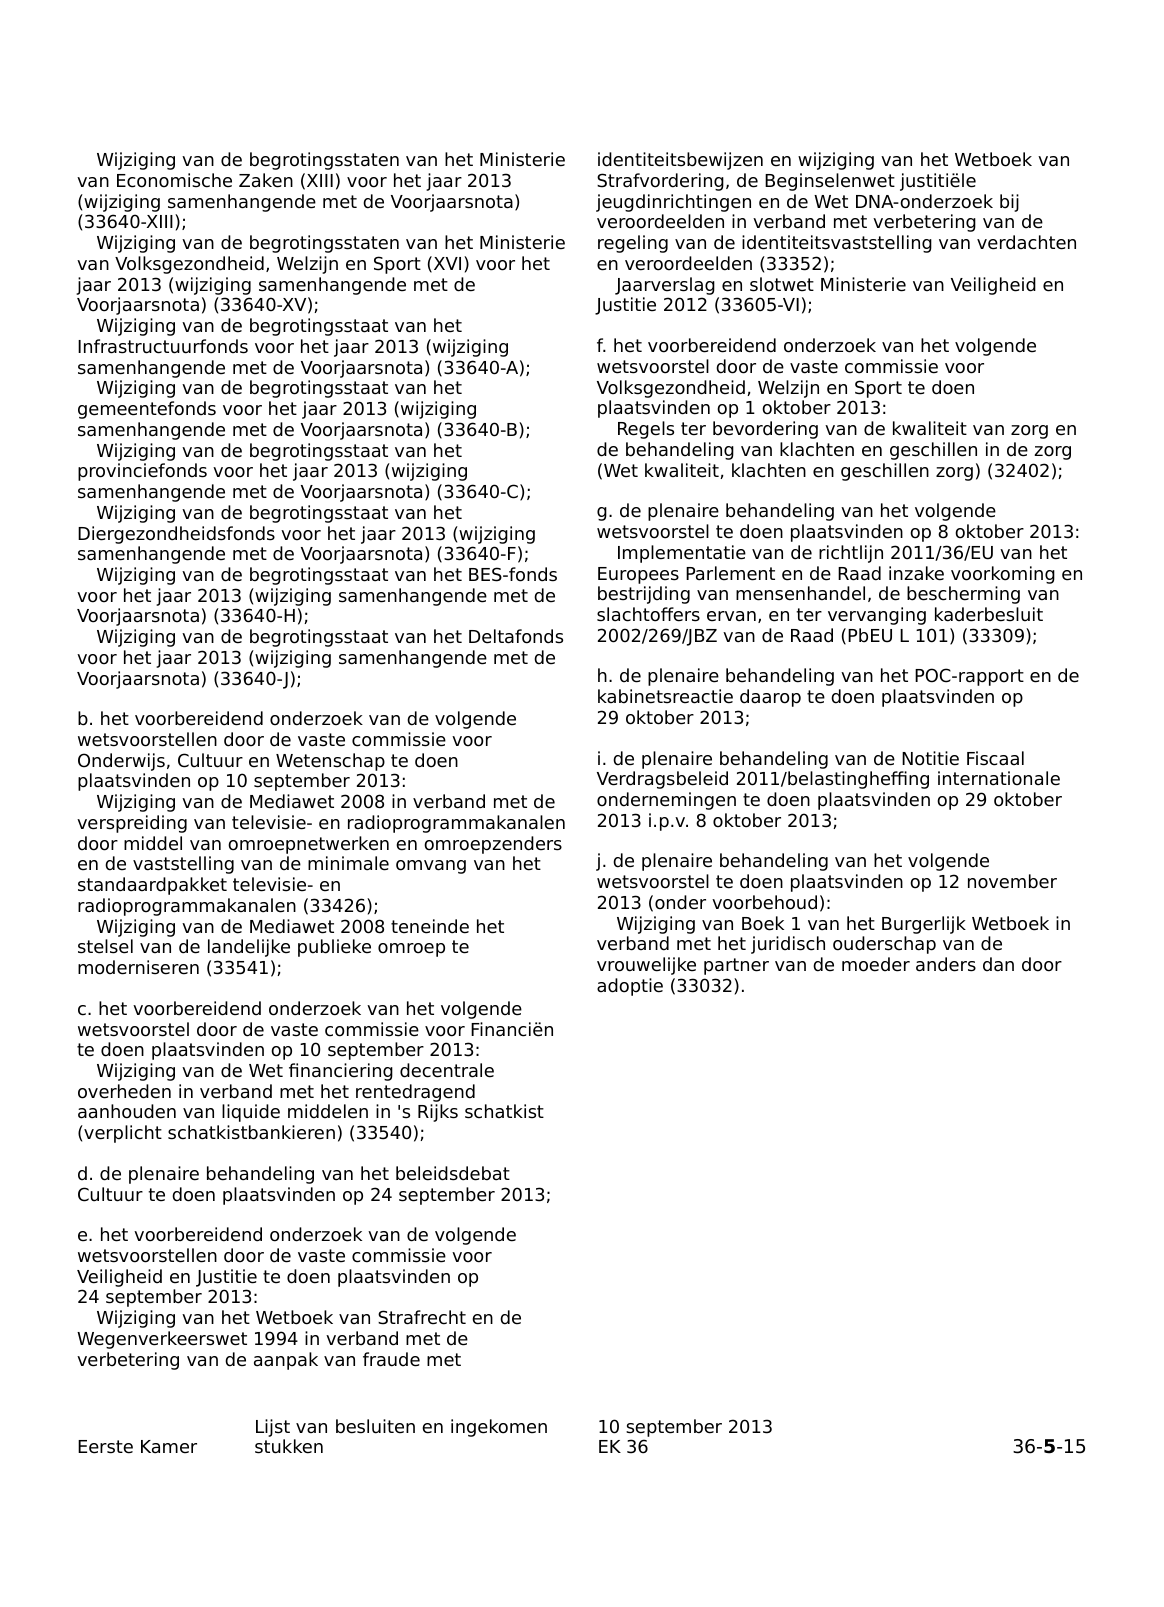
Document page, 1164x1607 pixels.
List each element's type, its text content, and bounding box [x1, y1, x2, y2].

text Wijziging van het Wetboek van Strafrecht en de Wegenverkeerswet 1994 in verband met de verbetering van de aanpak van fraude met [77, 1308, 567, 1370]
text Wijziging van de begrotingsstaten van het Ministerie van Economische Zaken (XIII) voor het jaar 2013 (wijziging samenhangende met de Voorjaarsnota) (33640-XIII); [77, 150, 567, 233]
text f. het voorbereidend onderzoek van het volgende wetsvoorstel door de vaste commissie voor Volksgezondheid, Welzijn en Sport te doen plaatsvinden op 1 oktober 2013: [596, 336, 1087, 419]
text Wijziging van de Mediawet 2008 in verband met de verspreiding van televisie- en radioprogrammakanalen door middel van omroepnetwerken en omroepzenders en de vaststelling van de minimale omvang van het standaardpakket televisie- en radioprogrammakanalen (33426); [77, 792, 567, 916]
text Wijziging van de begrotingsstaat van het gemeentefonds voor het jaar 2013 (wijziging samenhangende met de Voorjaarsnota) (33640-B); [77, 378, 567, 440]
text Wijziging van de begrotingsstaat van het BES-fonds voor het jaar 2013 (wijziging samenhangende met de Voorjaarsnota) (33640-H); [77, 565, 567, 627]
text Wijziging van de begrotingsstaat van het provinciefonds voor het jaar 2013 (wijziging samenhangende met de Voorjaarsnota) (33640-C); [77, 440, 567, 503]
text Wijziging van de begrotingsstaat van het Infrastructuurfonds voor het jaar 2013 (wijziging samenhangende met de Voorjaarsnota) (33640-A); [77, 316, 567, 378]
text Jaarverslag en slotwet Ministerie van Veiligheid en Justitie 2012 (33605-VI); [596, 274, 1087, 316]
text j. de plenaire behandeling van het volgende wetsvoorstel te doen plaatsvinden op 12 november 2013 (onder voorbehoud): [596, 851, 1087, 913]
text Implementatie van de richtlijn 2011/36/EU van het Europees Parlement en de Raad inzake voorkoming en bestrijding van mensenhandel, de bescherming van slachtoffers ervan, en ter vervanging kaderbesluit 2002/269/JBZ van de Raad (PbEU L 101) (33309); [596, 543, 1087, 646]
text Wijziging van de Wet financiering decentrale overheden in verband met het rentedragend aanhouden van liquide middelen in 's Rijks schatkist (verplicht schatkistbankieren) (33540); [77, 1061, 567, 1144]
text Wijziging van de begrotingsstaat van het Diergezondheidsfonds voor het jaar 2013 (wijziging samenhangende met de Voorjaarsnota) (33640-F); [77, 503, 567, 565]
text g. de plenaire behandeling van het volgende wetsvoorstel te doen plaatsvinden op 8 oktober 2013: [596, 501, 1087, 543]
text identiteitsbewijzen en wijziging van het Wetboek van Strafvordering, de Beginselenwet justitiële jeugdinrichtingen en de Wet DNA-onderzoek bij veroordeelden in verband met verbetering van de regeling van de identiteitsvaststelling van verdachten en veroordeelden (33352); [596, 150, 1087, 274]
text c. het voorbereidend onderzoek van het volgende wetsvoorstel door de vaste commissie voor Financiën te doen plaatsvinden op 10 september 2013: [77, 999, 567, 1061]
text Wijziging van de begrotingsstaten van het Ministerie van Volksgezondheid, Welzijn en Sport (XVI) voor het jaar 2013 (wijziging samenhangende met de Voorjaarsnota) (33640-XV); [77, 233, 567, 316]
text Wijziging van de Mediawet 2008 teneinde het stelsel van de landelijke publieke omroep te moderniseren (33541); [77, 916, 567, 979]
text Wijziging van de begrotingsstaat van het Deltafonds voor het jaar 2013 (wijziging samenhangende met de Voorjaarsnota) (33640-J); [77, 627, 567, 689]
text d. de plenaire behandeling van het beleidsdebat Cultuur te doen plaatsvinden op 24 september 2013; [77, 1164, 567, 1205]
text Wijziging van Boek 1 van het Burgerlijk Wetboek in verband met het juridisch ouderschap van de vrouwelijke partner van de moeder anders dan door adoptie (33032). [596, 913, 1087, 996]
text b. het voorbereidend onderzoek van de volgende wetsvoorstellen door de vaste commissie voor Onderwijs, Cultuur en Wetenschap te doen plaatsvinden op 10 september 2013: [77, 709, 567, 792]
text e. het voorbereidend onderzoek van de volgende wetsvoorstellen door de vaste commissie voor Veiligheid en Justitie te doen plaatsvinden op 24 september 2013: [77, 1225, 567, 1308]
text h. de plenaire behandeling van het POC-rapport en de kabinetsreactie daarop te doen plaatsvinden op 29 oktober 2013; [596, 666, 1087, 728]
text Regels ter bevordering van de kwaliteit van zorg en de behandeling van klachten en geschillen in de zorg (Wet kwaliteit, klachten en geschillen zorg) (32402); [596, 419, 1087, 481]
text i. de plenaire behandeling van de Notitie Fiscaal Verdragsbeleid 2011/belastingheffing internationale ondernemingen te doen plaatsvinden op 29 oktober 2013 i.p.v. 8 oktober 2013; [596, 748, 1087, 831]
